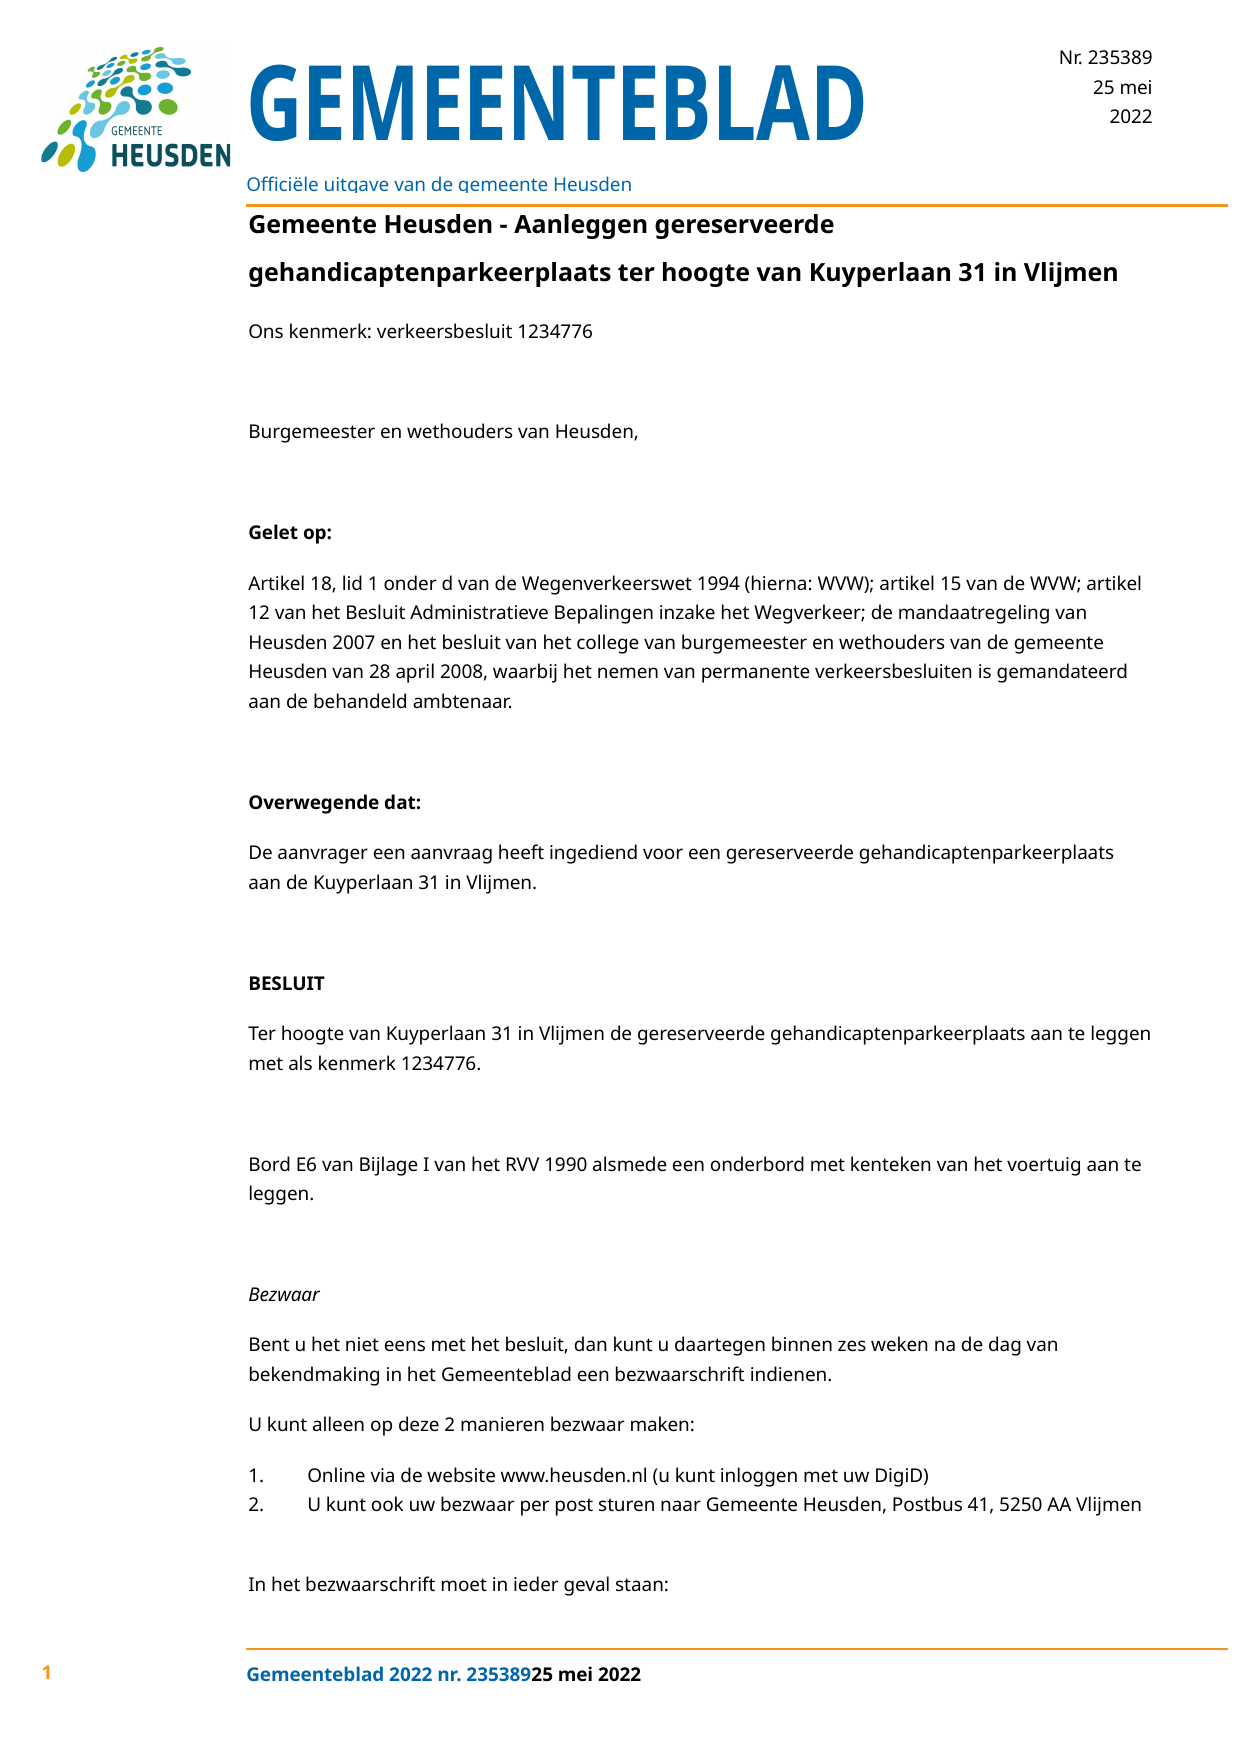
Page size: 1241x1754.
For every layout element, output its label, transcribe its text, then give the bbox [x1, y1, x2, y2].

text Ter hoogte van Kuyperlaan 31 in Vlijmen de gereserveerde gehandicaptenparkeerplaats aan te leggen met als kenmerk 1234776. [248, 1020, 1152, 1076]
text BESLUIT [248, 970, 1152, 996]
text Ons kenmerk: verkeersbesluit 1234776 [248, 318, 1152, 344]
text Gelet op: [248, 519, 1152, 545]
list Online via de website www.heusden.nl (u kunt inloggen met uw DigiD) [248, 1462, 1152, 1488]
text Bord E6 van Bijlage I van het RVV 1990 alsmede een onderbord met kenteken van het voertuig aan te leggen. [248, 1151, 1152, 1206]
picture [41, 47, 231, 172]
text Artikel 18, lid 1 onder d van de Wegenverkeerswet 1994 (hierna: WVW); artikel 15 van de WVW; artikel 12 van het Besluit Administratieve Bepalingen inzake het Wegverkeer; de mandaatregeling van Heusden 2007 en het besluit van het college van burgemeester en wethouders van de gemeente Heusden van 28 april 2008, waarbij het nemen van permanente verkeersbesluiten is gemandateerd aan de behandeld ambtenaar. [248, 570, 1152, 714]
text Gemeente Heusden - Aanleggen gereserveerde gehandicaptenparkeerplaats ter hoogte van Kuyperlaan 31 in Vlijmen [248, 207, 1152, 288]
text Bezwaar [248, 1281, 1152, 1307]
text De aanvrager een aanvraag heeft ingediend voor een gereserveerde gehandicaptenparkeerplaats aan de Kuyperlaan 31 in Vlijmen. [248, 839, 1152, 895]
text Burgemeester en wethouders van Heusden, [248, 419, 1152, 444]
text U kunt alleen op deze 2 manieren bezwaar maken: [248, 1412, 1152, 1437]
text Overwegende dat: [248, 789, 1152, 815]
text Bent u het niet eens met het besluit, dan kunt u daartegen binnen zes weken na de dag van bekendmaking in het Gemeenteblad een bezwaarschrift indienen. [248, 1332, 1152, 1387]
text In het bezwaarschrift moet in ieder geval staan: [248, 1572, 1152, 1597]
list U kunt ook uw bezwaar per post sturen naar Gemeente Heusden, Postbus 41, 5250 AA Vlijmen [248, 1492, 1152, 1517]
